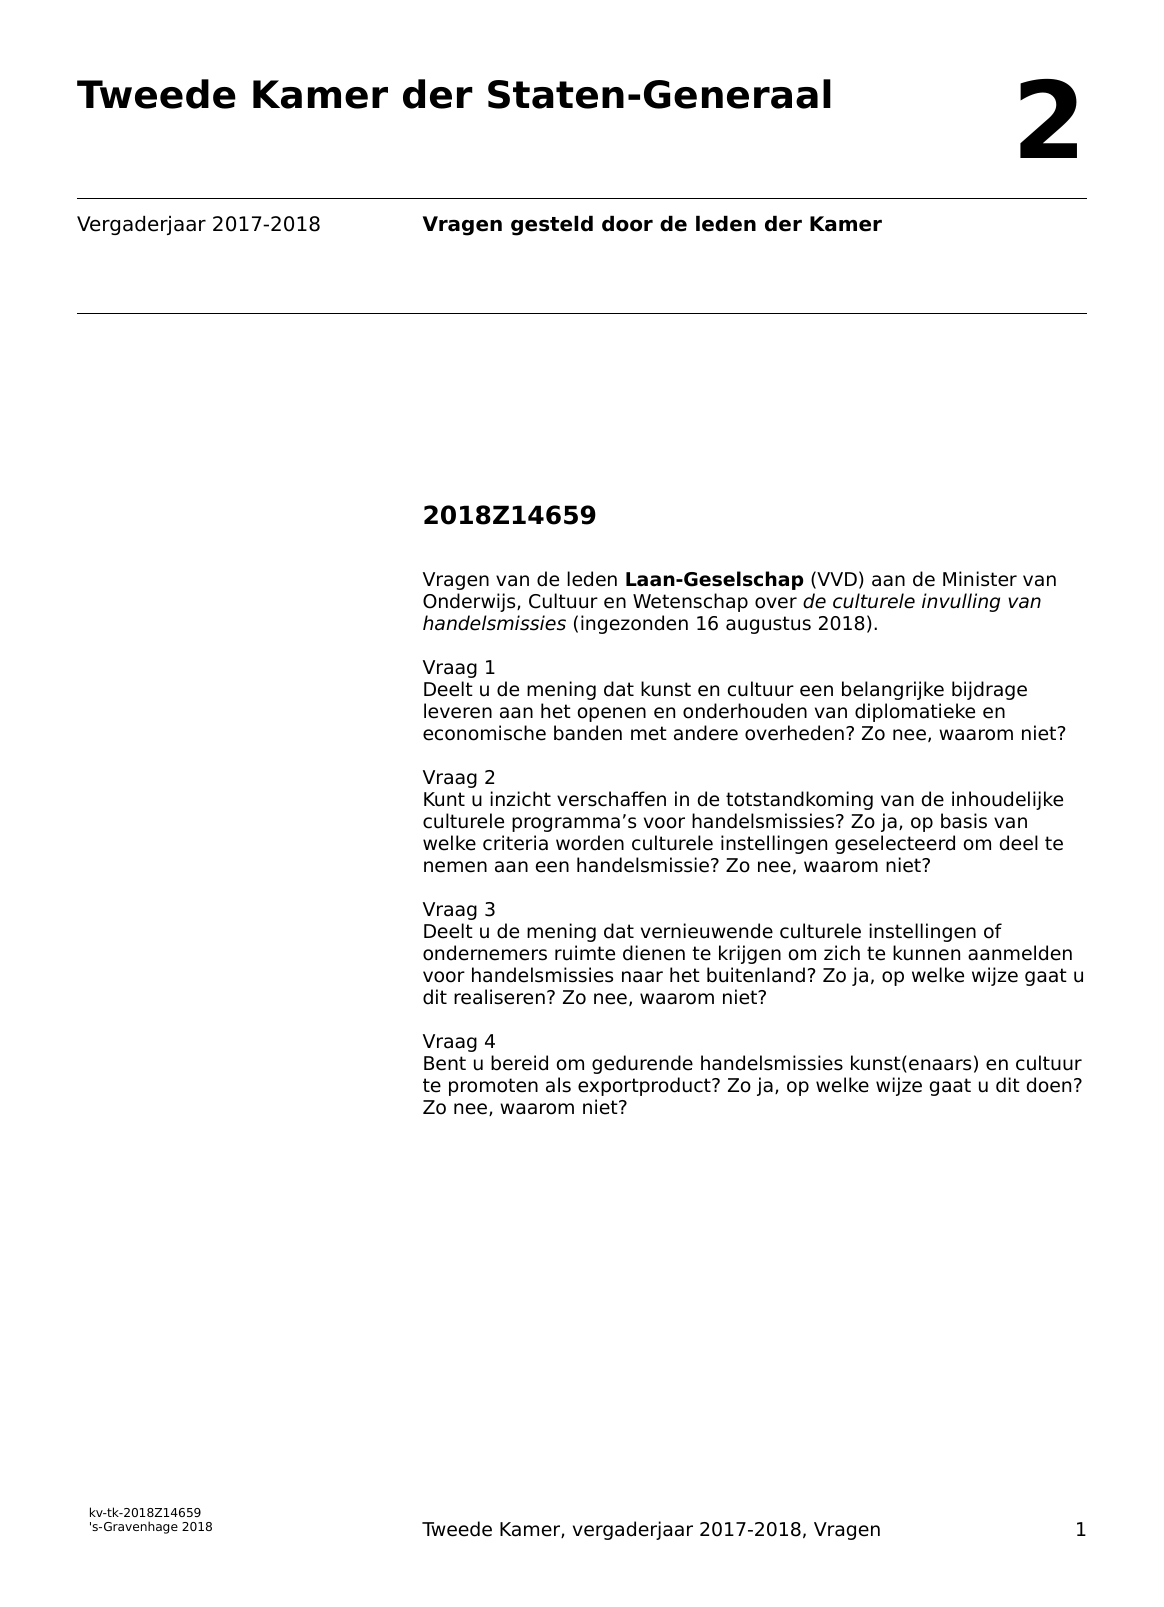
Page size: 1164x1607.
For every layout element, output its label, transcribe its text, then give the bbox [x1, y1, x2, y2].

text Deelt u de mening dat kunst en cultuur een belangrijke bijdrage leveren aan het openen en onderhouden van diplomatieke en economische banden met andere overheden? Zo nee, waarom niet? [422, 679, 1087, 745]
text 's-Gravenhage 2018 [88, 1520, 323, 1534]
text Deelt u de mening dat vernieuwende culturele instellingen of ondernemers ruimte dienen te krijgen om zich te kunnen aanmelden voor handelsmissies naar het buitenland? Zo ja, op welke wijze gaat u dit realiseren? Zo nee, waarom niet? [422, 921, 1087, 1009]
text kv-tk-2018Z14659 [88, 1506, 323, 1520]
text 2018Z14659 [422, 501, 1087, 531]
text Vraag 1 [422, 657, 1087, 679]
table_header Tweede Kamer der Staten-Generaal [77, 59, 886, 198]
table_cell Vragen gesteld door de leden der Kamer [422, 199, 1087, 313]
text Vragen van de leden Laan-Geselschap (VVD) aan de Minister van Onderwijs, Cultuur en Wetenschap over de culturele invulling van handelsmissies (ingezonden 16 augustus 2018). [422, 569, 1087, 635]
text Vraag 3 [422, 899, 1087, 921]
text Kunt u inzicht verschaffen in de totstandkoming van de inhoudelijke culturele programma’s voor handelsmissies? Zo ja, op basis van welke criteria worden culturele instellingen geselecteerd om deel te nemen aan een handelsmissie? Zo nee, waarom niet? [422, 789, 1087, 877]
text Vraag 4 [422, 1031, 1087, 1053]
text Bent u bereid om gedurende handelsmissies kunst(enaars) en cultuur te promoten als exportproduct? Zo ja, op welke wijze gaat u dit doen? Zo nee, waarom niet? [422, 1053, 1087, 1119]
text Vraag 2 [422, 767, 1087, 789]
table_cell Vergaderjaar 2017-2018 [77, 199, 422, 313]
table_header 2 [886, 59, 1087, 198]
